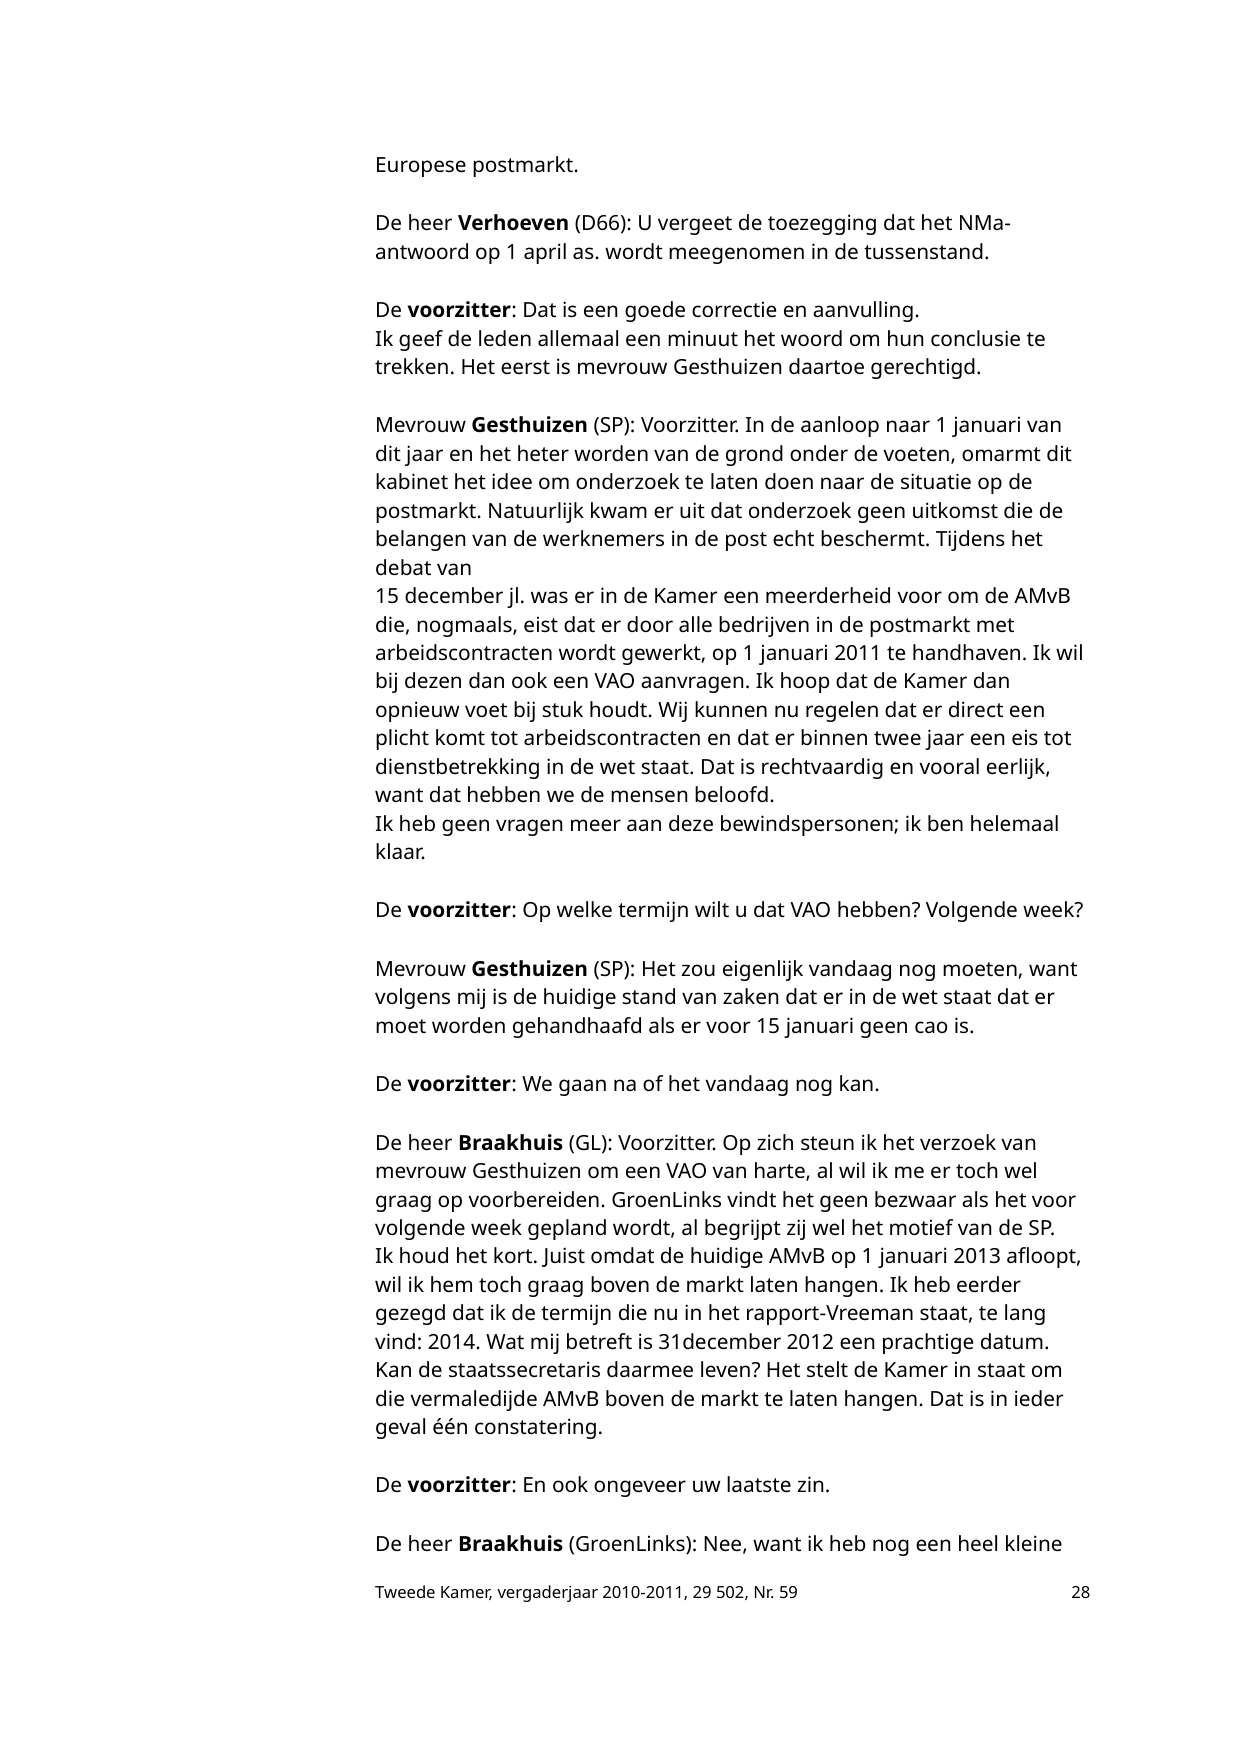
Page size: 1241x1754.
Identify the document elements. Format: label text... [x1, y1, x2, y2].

text De voorzitter: Dat is een goede correctie en aanvulling. [375, 295, 1090, 324]
text Ik geef de leden allemaal een minuut het woord om hun conclusie te trekken. Het eerst is mevrouw Gesthuizen daartoe gerechtigd. [375, 324, 1090, 381]
text Ik heb geen vragen meer aan deze bewindspersonen; ik ben helemaal klaar. [375, 809, 1090, 866]
text Mevrouw Gesthuizen (SP): Voorzitter. In de aanloop naar 1 januari van dit jaar en het heter worden van de grond onder de voeten, omarmt dit kabinet het idee om onderzoek te laten doen naar de situatie op de postmarkt. Natuurlijk kwam er uit dat onderzoek geen uitkomst die de belangen van de werknemers in de post echt beschermt. Tijdens het debat van [375, 411, 1090, 581]
text De voorzitter: En ook ongeveer uw laatste zin. [375, 1471, 1090, 1499]
text 15 december jl. was er in de Kamer een meerderheid voor om de AMvB die, nogmaals, eist dat er door alle bedrijven in de postmarkt met arbeidscontracten wordt gewerkt, op 1 januari 2011 te handhaven. Ik wil bij dezen dan ook een VAO aanvragen. Ik hoop dat de Kamer dan opnieuw voet bij stuk houdt. Wij kunnen nu regelen dat er direct een plicht komt tot arbeidscontracten en dat er binnen twee jaar een eis tot dienstbetrekking in de wet staat. Dat is rechtvaardig en vooral eerlijk, want dat hebben we de mensen beloofd. [375, 581, 1090, 809]
text De voorzitter: We gaan na of het vandaag nog kan. [375, 1069, 1090, 1098]
text De voorzitter: Op welke termijn wilt u dat VAO hebben? Volgende week? [375, 896, 1090, 924]
text De heer Braakhuis (GroenLinks): Nee, want ik heb nog een heel kleine [375, 1529, 1090, 1557]
text De heer Braakhuis (GL): Voorzitter. Op zich steun ik het verzoek van mevrouw Gesthuizen om een VAO van harte, al wil ik me er toch wel graag op voorbereiden. GroenLinks vindt het geen bezwaar als het voor volgende week gepland wordt, al begrijpt zij wel het motief van de SP. [375, 1128, 1090, 1242]
text De heer Verhoeven (D66): U vergeet de toezegging dat het NMa-antwoord op 1 april as. wordt meegenomen in de tussenstand. [375, 208, 1090, 265]
text Ik houd het kort. Juist omdat de huidige AMvB op 1 januari 2013 afloopt, wil ik hem toch graag boven de markt laten hangen. Ik heb eerder gezegd dat ik de termijn die nu in het rapport-Vreeman staat, te lang vind: 2014. Wat mij betreft is 31december 2012 een prachtige datum. Kan de staatssecretaris daarmee leven? Het stelt de Kamer in staat om die vermaledijde AMvB boven de markt te laten hangen. Dat is in ieder geval één constatering. [375, 1242, 1090, 1441]
text Europese postmarkt. [375, 150, 1090, 178]
text Mevrouw Gesthuizen (SP): Het zou eigenlijk vandaag nog moeten, want volgens mij is de huidige stand van zaken dat er in de wet staat dat er moet worden gehandhaafd als er voor 15 januari geen cao is. [375, 954, 1090, 1039]
